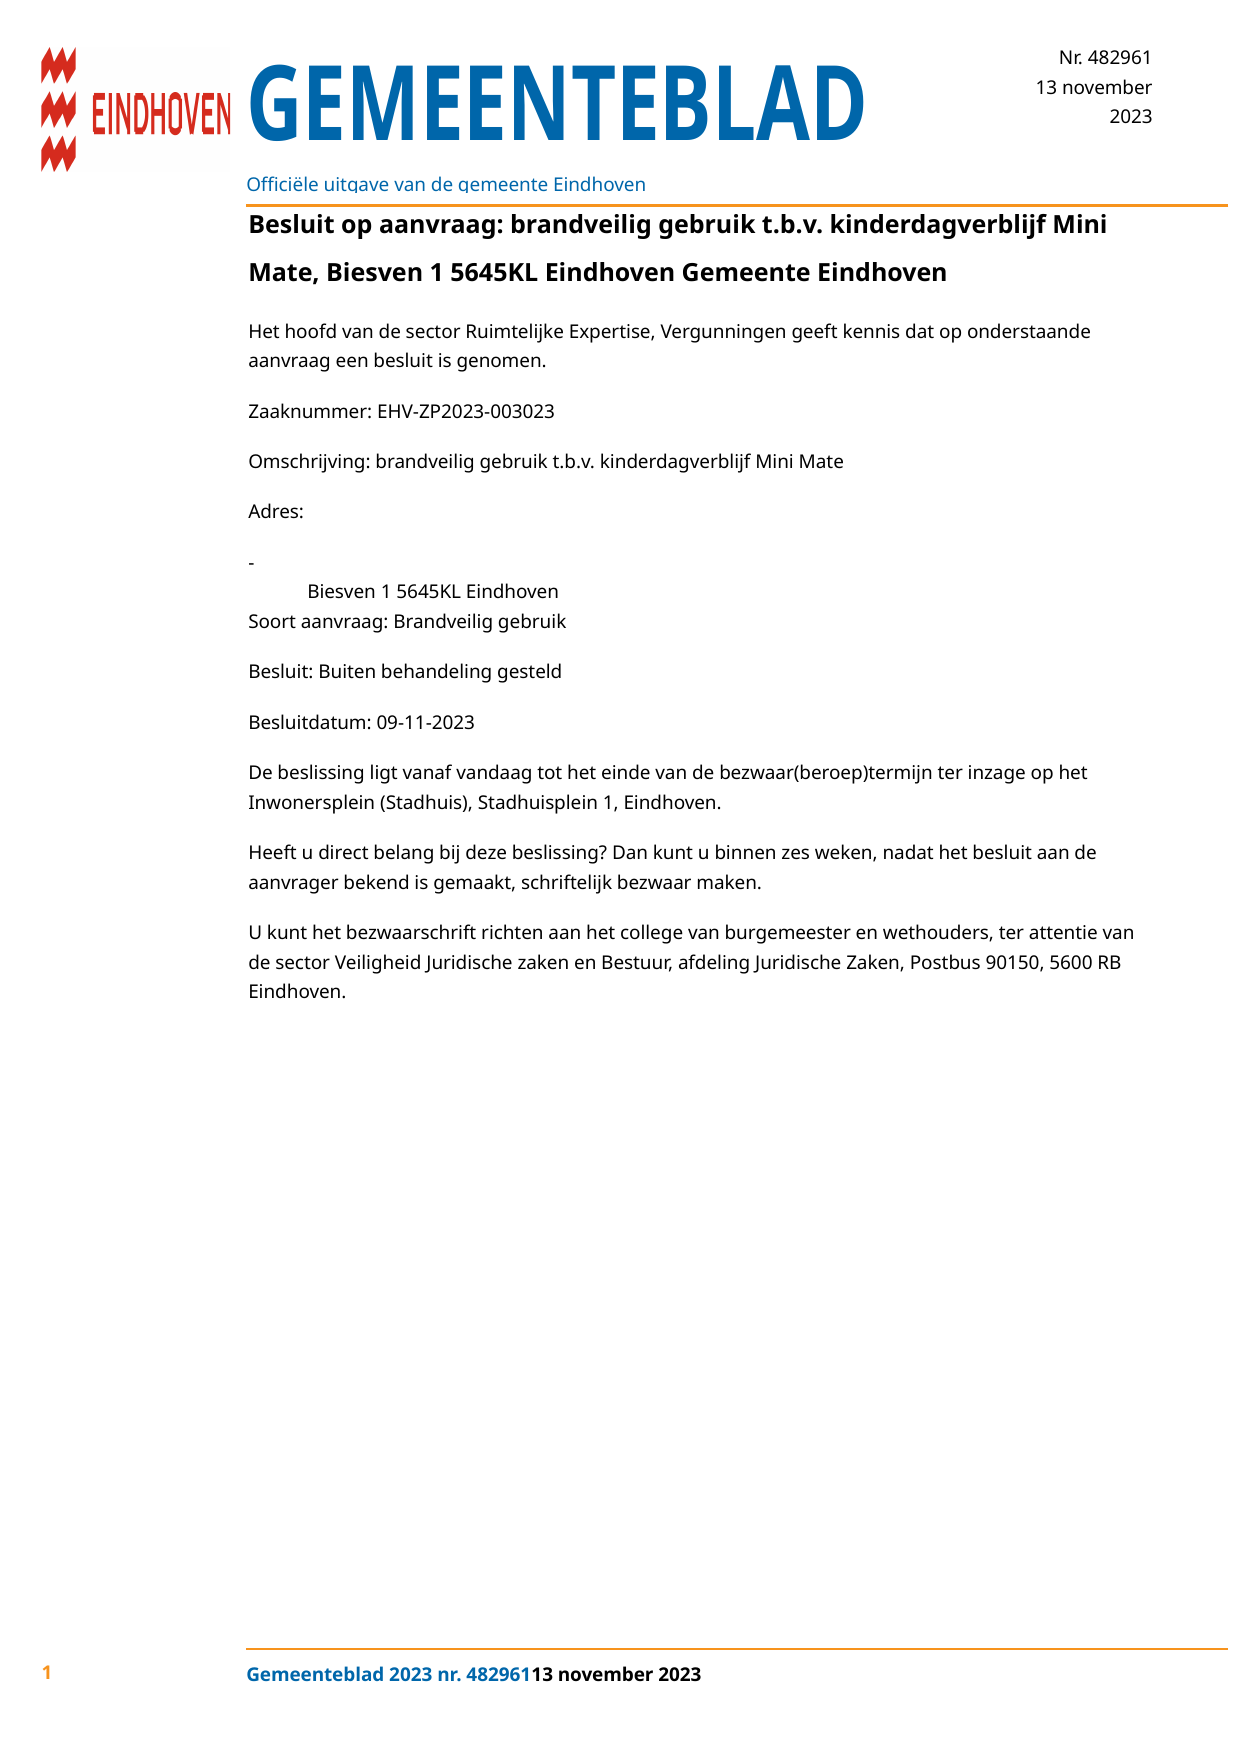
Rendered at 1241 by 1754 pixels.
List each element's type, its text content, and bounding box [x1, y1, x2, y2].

text Besluit: Buiten behandeling gesteld [248, 659, 1152, 684]
picture [41, 47, 231, 172]
text U kunt het bezwaarschrift richten aan het college van burgemeester en wethouders, ter attentie van de sector Veiligheid Juridische zaken en Bestuur, afdeling Juridische Zaken, Postbus 90150, 5600 RB Eindhoven. [248, 919, 1152, 1004]
text Heeft u direct belang bij deze beslissing? Dan kunt u binnen zes weken, nadat het besluit aan de aanvrager bekend is gemaakt, schriftelijk bezwaar maken. [248, 839, 1152, 895]
text Soort aanvraag: Brandveilig gebruik [248, 608, 1152, 634]
text Zaaknummer: EHV-ZP2023-003023 [248, 398, 1152, 424]
text Omschrijving: brandveilig gebruik t.b.v. kinderdagverblijf Mini Mate [248, 448, 1152, 474]
text Adres: [248, 499, 1152, 524]
list Biesven 1 5645KL Eindhoven [248, 579, 1152, 604]
text Besluitdatum: 09-11-2023 [248, 709, 1152, 735]
text Besluit op aanvraag: brandveilig gebruik t.b.v. kinderdagverblijf Mini Mate, Biesven 1 5645KL Eindhoven Gemeente Eindhoven [248, 207, 1152, 288]
text Het hoofd van de sector Ruimtelijke Expertise, Vergunningen geeft kennis dat op onderstaande aanvraag een besluit is genomen. [248, 318, 1152, 373]
text De beslissing ligt vanaf vandaag tot het einde van de bezwaar(beroep)termijn ter inzage op het Inwonersplein (Stadhuis), Stadhuisplein 1, Eindhoven. [248, 759, 1152, 815]
